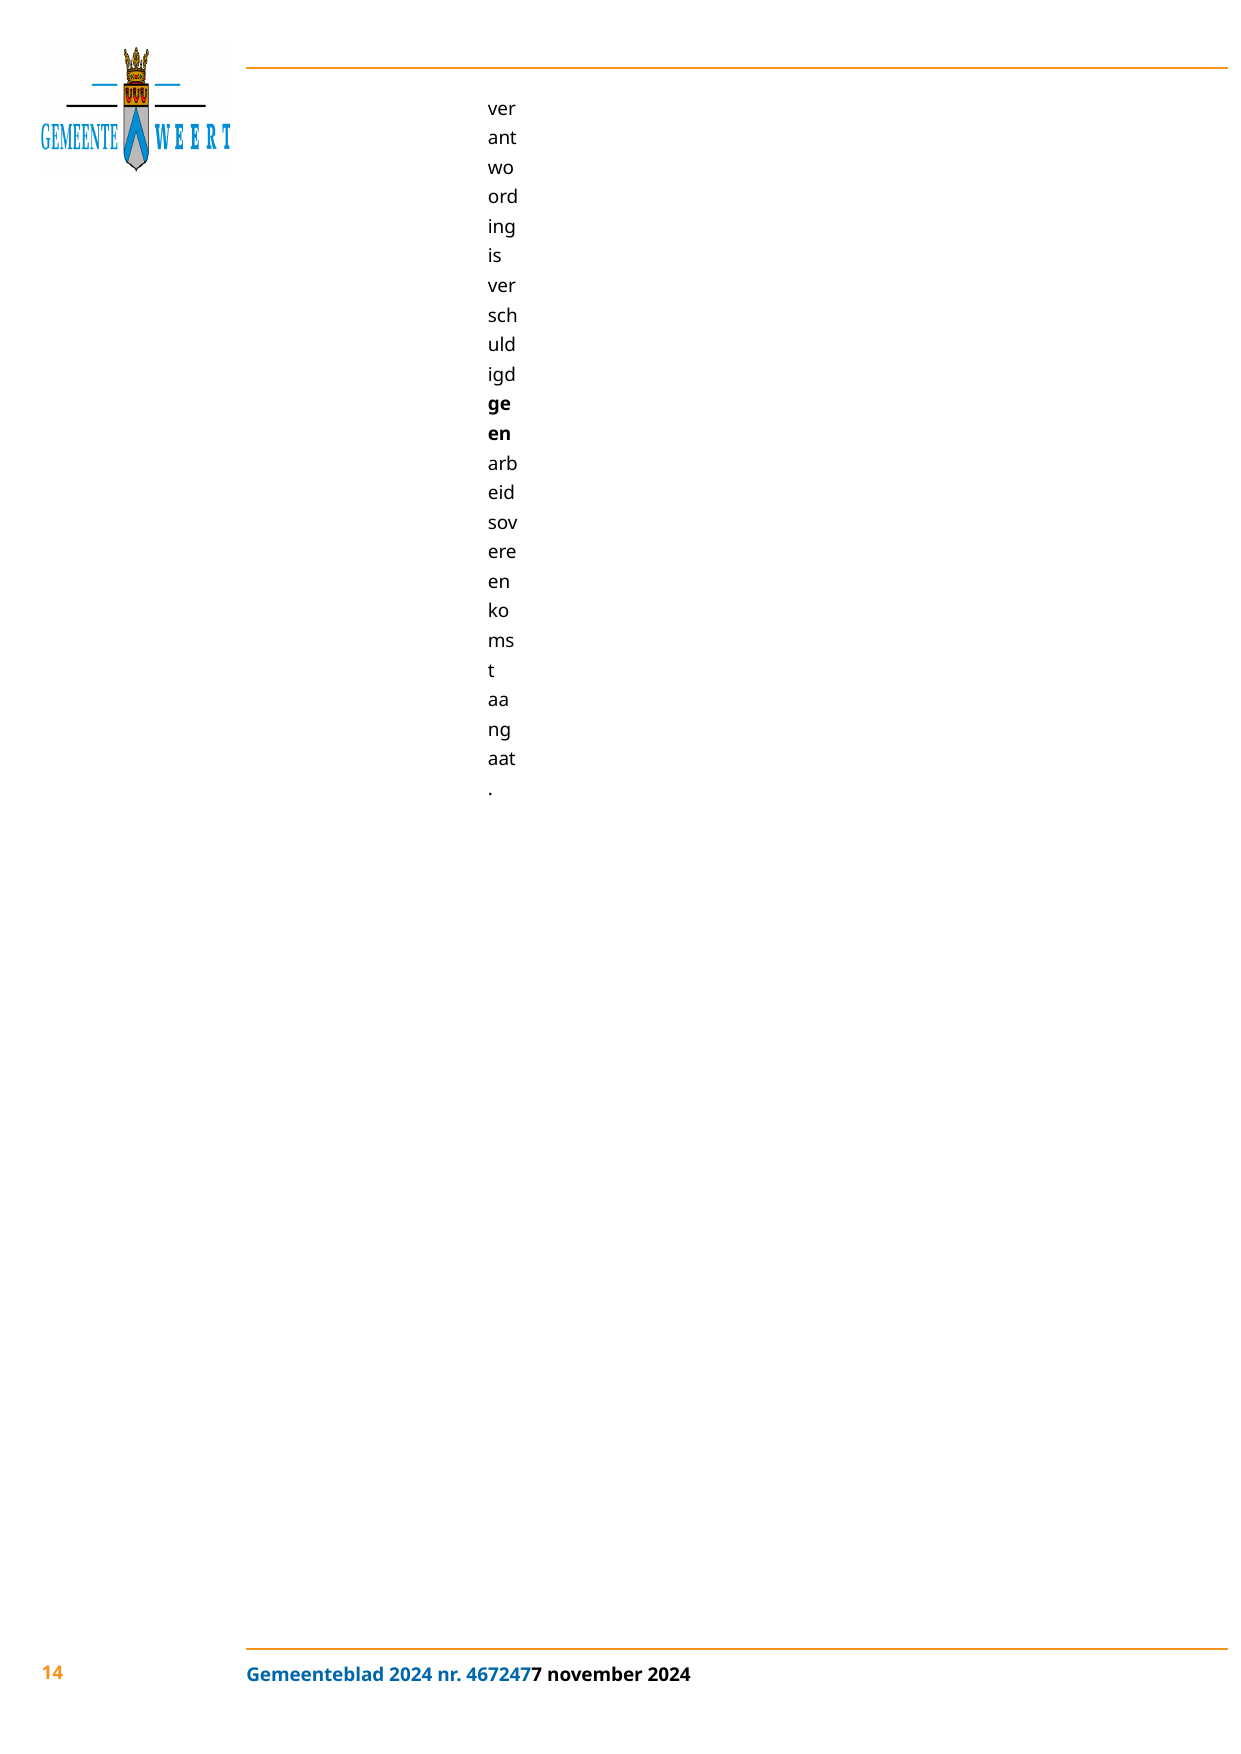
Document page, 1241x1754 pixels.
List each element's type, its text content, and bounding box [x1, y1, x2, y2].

table_cell [1061, 95, 1152, 801]
table_cell [248, 95, 429, 801]
table_cell [971, 95, 1061, 801]
table_cell [881, 95, 971, 801]
table_cell [609, 95, 700, 801]
table_cell [519, 95, 609, 801]
picture [41, 47, 231, 172]
table_cell verantwoording is verschuldigd geen arbeidsovereenkomst aangaat. [429, 95, 519, 801]
table_cell [790, 95, 881, 801]
table_cell [700, 95, 790, 801]
